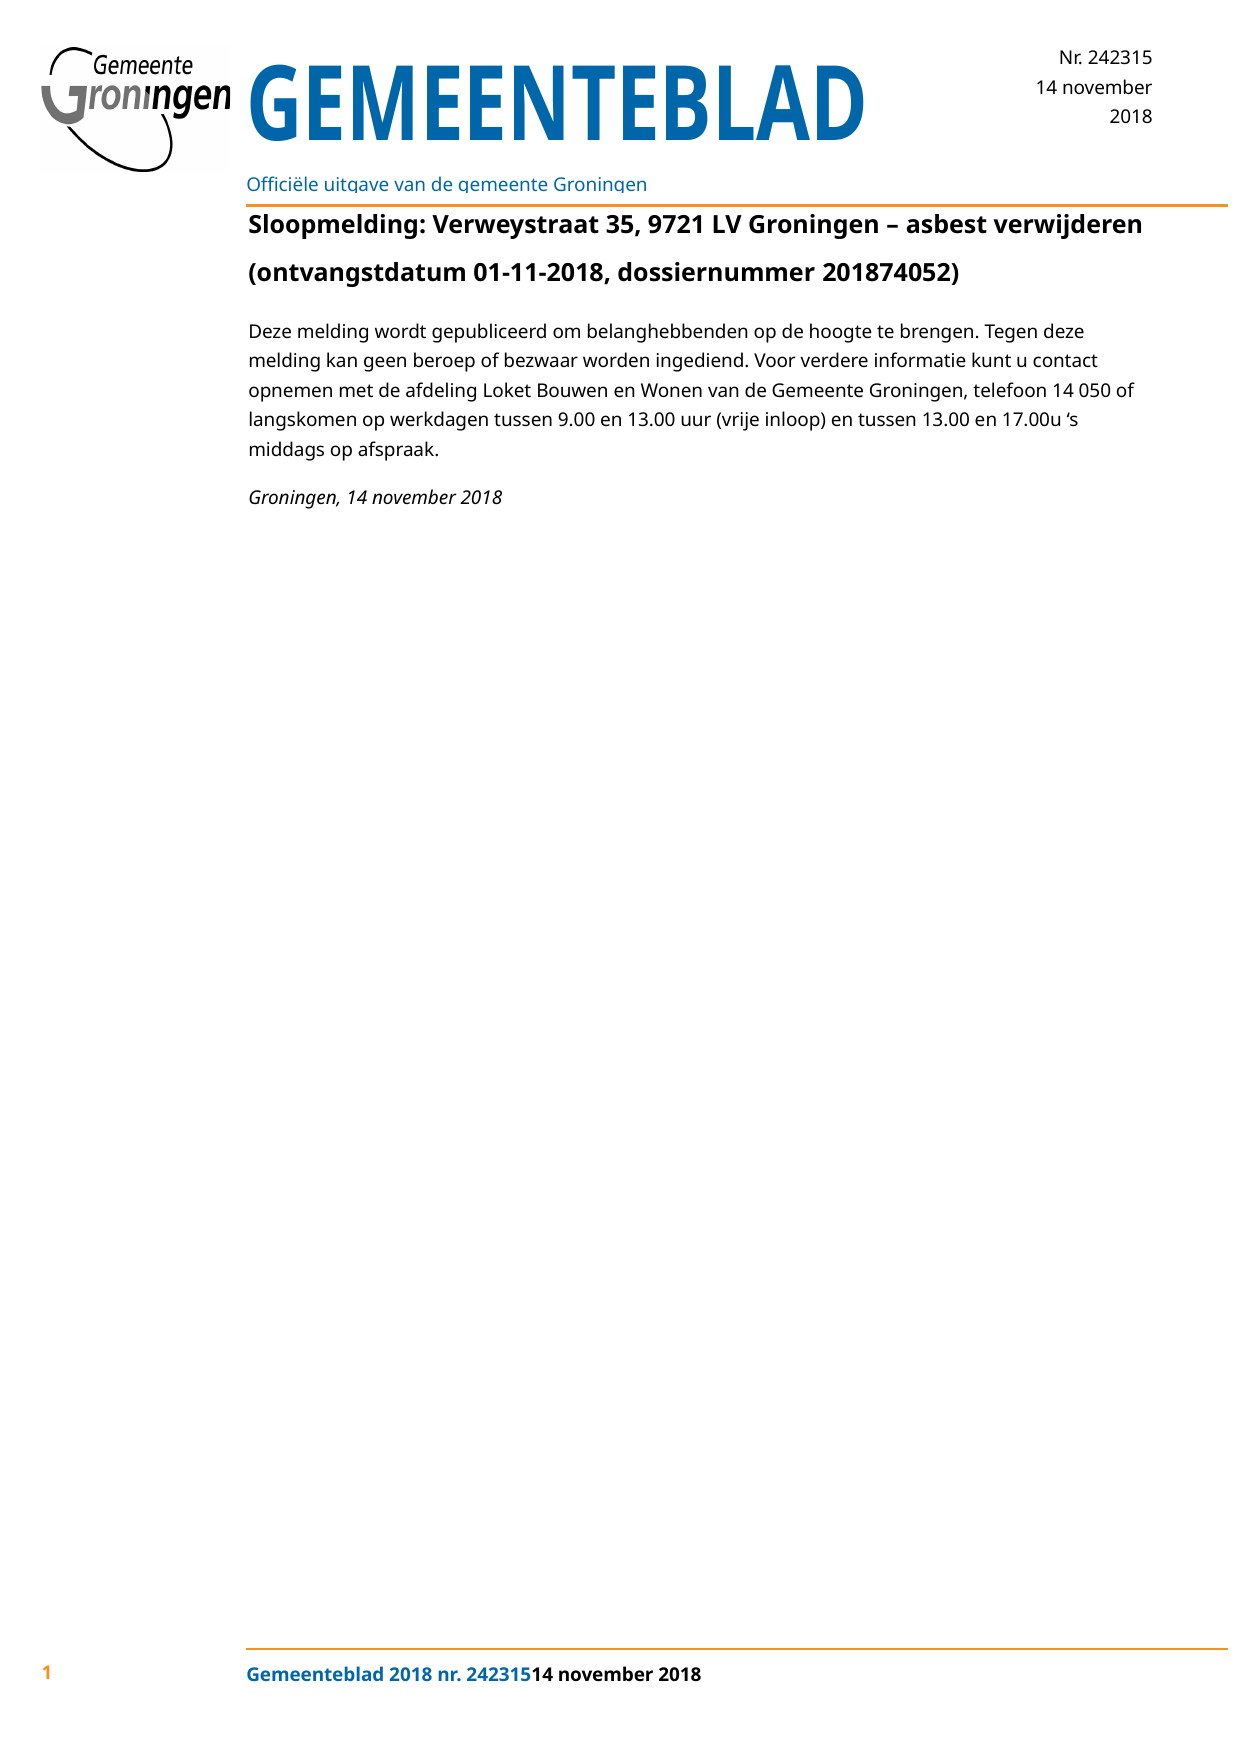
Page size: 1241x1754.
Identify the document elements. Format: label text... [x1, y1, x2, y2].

picture [41, 47, 231, 172]
text Groningen, 14 november 2018 [248, 484, 1152, 510]
text Sloopmelding: Verweystraat 35, 9721 LV Groningen – asbest verwijderen (ontvangstdatum 01-11-2018, dossiernummer 201874052) [248, 207, 1152, 288]
text Deze melding wordt gepubliceerd om belanghebbenden op de hoogte te brengen. Tegen deze melding kan geen beroep of bezwaar worden ingediend. Voor verdere informatie kunt u contact opnemen met de afdeling Loket Bouwen en Wonen van de Gemeente Groningen, telefoon 14 050 of langskomen op werkdagen tussen 9.00 en 13.00 uur (vrije inloop) en tussen 13.00 en 17.00u ‘s middags op afspraak. [248, 318, 1152, 462]
